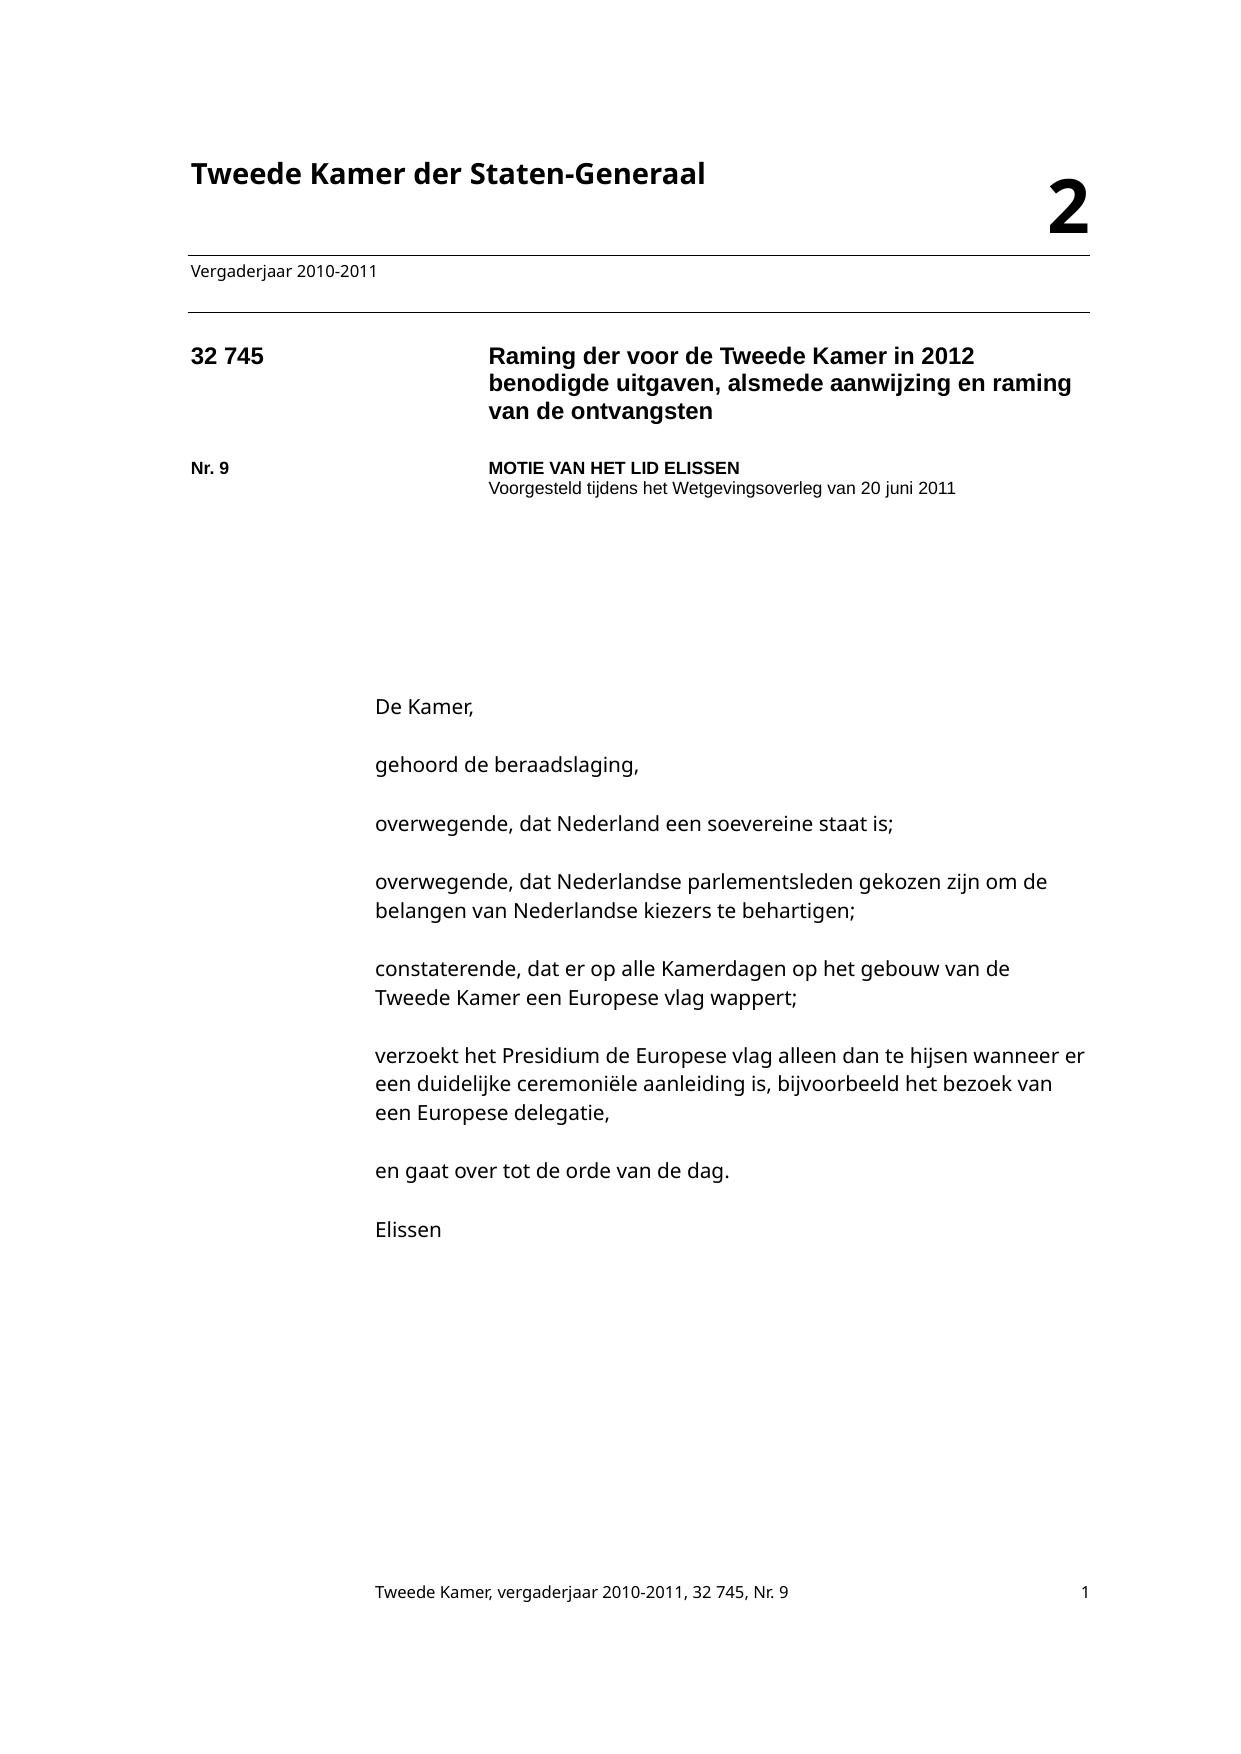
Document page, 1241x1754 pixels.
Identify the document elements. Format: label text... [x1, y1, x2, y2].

text constaterende, dat er op alle Kamerdagen op het gebouw van de Tweede Kamer een Europese vlag wappert; [375, 954, 1090, 1011]
table_cell Nr. 9 [188, 455, 485, 573]
table_cell 32 745 [188, 339, 485, 454]
text en gaat over tot de orde van de dag. [375, 1156, 1090, 1185]
table_cell MOTIE VAN HET LID ELISSEN Voorgesteld tijdens het Wetgevingsoverleg van 20 juni 2011 [485, 455, 1090, 573]
table_cell Raming der voor de Tweede Kamer in 2012 benodigde uitgaven, alsmede aanwijzing en raming van de ontvangsten [485, 339, 1090, 454]
table_cell Vergaderjaar 2010-2011 [188, 256, 485, 312]
text Elissen [375, 1215, 1090, 1243]
text overwegende, dat Nederland een soevereine staat is; [375, 809, 1090, 837]
text De Kamer, [375, 692, 1090, 721]
table_header 2 [910, 150, 1090, 255]
text gehoord de beraadslaging, [375, 751, 1090, 779]
table_cell [485, 256, 1090, 312]
table_cell [188, 313, 485, 339]
table_cell [485, 313, 1090, 339]
text verzoekt het Presidium de Europese vlag alleen dan te hijsen wanneer er een duidelijke ceremoniële aanleiding is, bijvoorbeeld het bezoek van een Europese delegatie, [375, 1041, 1090, 1126]
table_header Tweede Kamer der Staten-Generaal [188, 150, 909, 255]
text overwegende, dat Nederlandse parlementsleden gekozen zijn om de belangen van Nederlandse kiezers te behartigen; [375, 867, 1090, 924]
